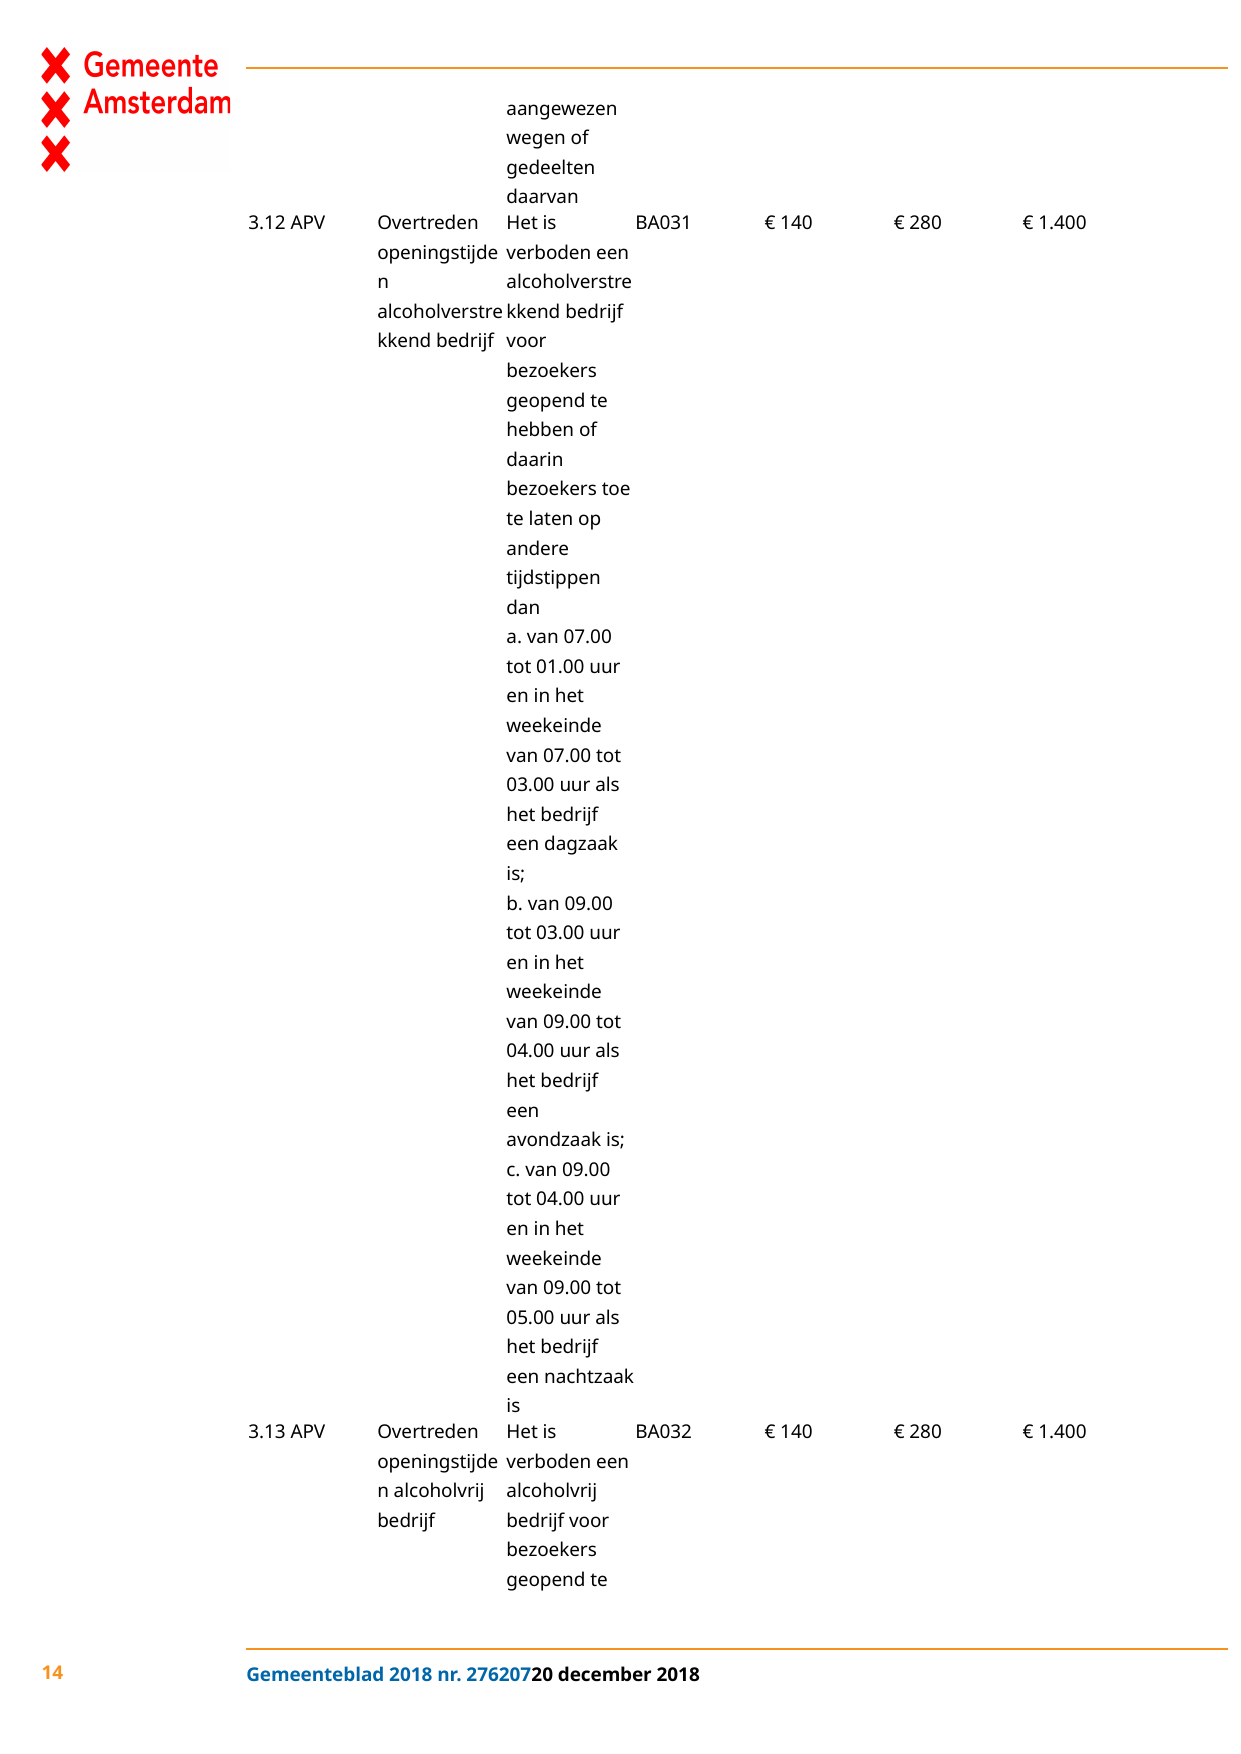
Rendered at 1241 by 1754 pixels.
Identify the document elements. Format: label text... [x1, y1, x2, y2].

table_cell € 1.400 [1023, 1418, 1152, 1592]
table_cell € 1.400 [1023, 209, 1152, 1418]
table_cell 3.12 APV [248, 209, 377, 1418]
table_cell Overtreden openingstijden alcoholvrij bedrijf [377, 1418, 506, 1592]
table_cell [635, 95, 764, 209]
table_cell BA032 [635, 1418, 764, 1592]
table_cell [764, 95, 893, 209]
table_cell [248, 95, 377, 209]
table_cell Overtreden openingstijden alcoholverstrekkend bedrijf [377, 209, 506, 1418]
table_cell € 280 [894, 1418, 1022, 1592]
table_cell Het is verboden een alcoholverstrekkend bedrijf voor bezoekers geopend te hebben of daarin bezoekers toe te laten op andere tijdstippen dan a. van 07.00 tot 01.00 uur en in het weekeinde van 07.00 tot 03.00 uur als het bedrijf een dagzaak is; b. van 09.00 tot 03.00 uur en in het weekeinde van 09.00 tot 04.00 uur als het bedrijf een avondzaak is; c. van 09.00 tot 04.00 uur en in het weekeinde van 09.00 tot 05.00 uur als het bedrijf een nachtzaak is [506, 209, 635, 1418]
table_cell [377, 95, 506, 209]
table_cell € 280 [894, 209, 1022, 1418]
picture [41, 47, 231, 172]
table_cell 3.13 APV [248, 1418, 377, 1592]
table_cell € 140 [764, 209, 893, 1418]
table_cell € 140 [764, 1418, 893, 1592]
table_cell BA031 [635, 209, 764, 1418]
table_cell aangewezen wegen of gedeelten daarvan [506, 95, 635, 209]
table_cell [1023, 95, 1152, 209]
table_cell [894, 95, 1022, 209]
table_cell Het is verboden een alcoholvrij bedrijf voor bezoekers geopend te [506, 1418, 635, 1592]
